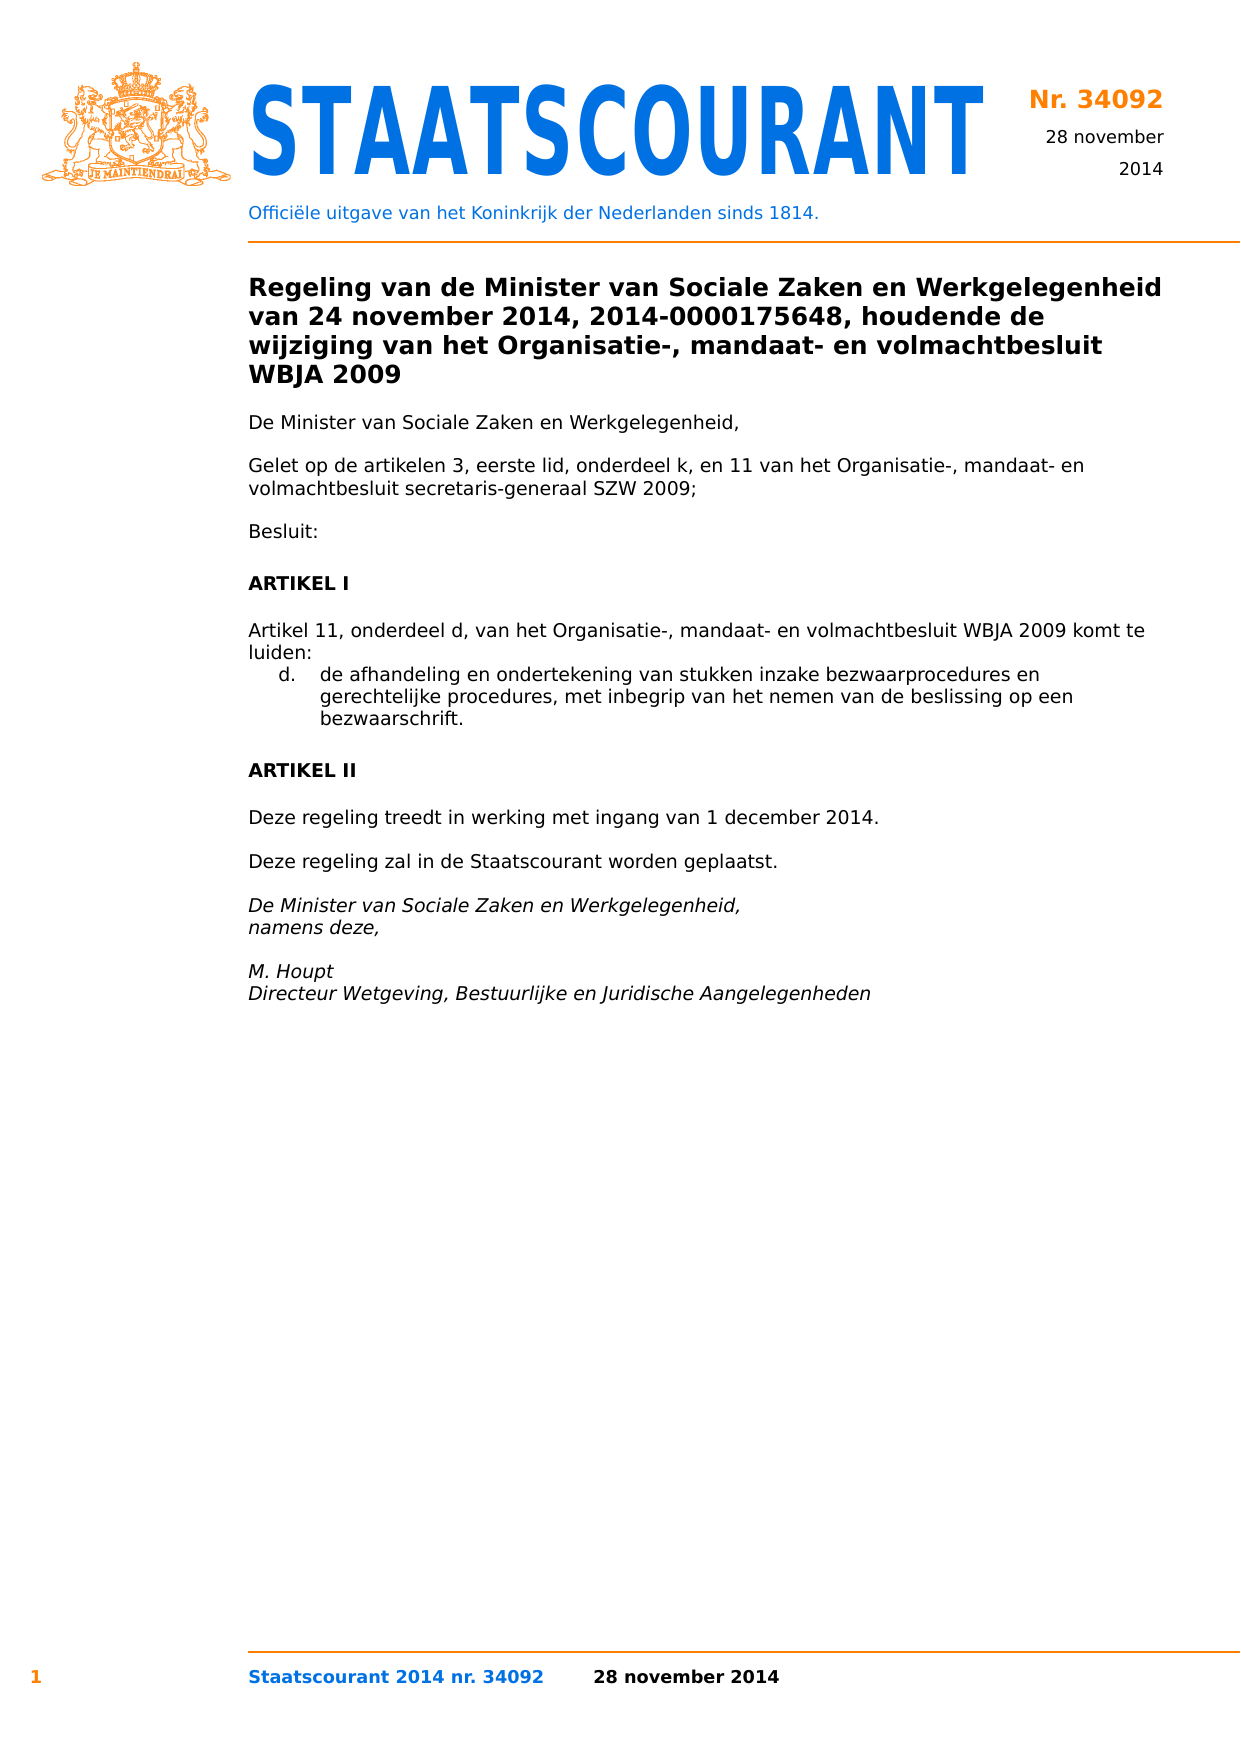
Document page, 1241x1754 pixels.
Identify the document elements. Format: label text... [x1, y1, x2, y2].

text De Minister van Sociale Zaken en Werkgelegenheid, namens deze, M. Houpt Directeur Wetgeving, Bestuurlijke en Juridische Aangelegenheden [248, 895, 1163, 1005]
text Besluit: [248, 521, 1163, 543]
text De Minister van Sociale Zaken en Werkgelegenheid, [248, 412, 1163, 433]
table_cell 28 november [998, 121, 1240, 153]
table_header STAATSCOURANT [248, 62, 998, 203]
subtitle ARTIKEL I [248, 573, 1163, 595]
table_cell 2014 [998, 153, 1240, 203]
table_header Nr. 34092 [998, 62, 1240, 121]
text Artikel 11, onderdeel d, van het Organisatie-, mandaat- en volmachtbesluit WBJA 2009 komt te luiden: [248, 620, 1163, 664]
table_cell Officiële uitgave van het Koninkrijk der Nederlanden sinds 1814. [248, 203, 1240, 241]
text Gelet op de artikelen 3, eerste lid, onderdeel k, en 11 van het Organisatie-, mandaat- en volmachtbesluit secretaris-generaal SZW 2009; [248, 455, 1163, 499]
text Deze regeling zal in de Staatscourant worden geplaatst. [248, 851, 1163, 873]
text Deze regeling treedt in werking met ingang van 1 december 2014. [248, 807, 1163, 829]
text d. de afhandeling en ondertekening van stukken inzake bezwaarprocedures en gerechtelijke procedures, met inbegrip van het nemen van de beslissing op een bezwaarschrift. [278, 664, 1163, 730]
picture [41, 62, 231, 186]
subtitle ARTIKEL II [248, 760, 1163, 782]
subtitle Regeling van de Minister van Sociale Zaken en Werkgelegenheid van 24 november 2014, 2014-0000175648, houdende de wijziging van het Organisatie-, mandaat- en volmachtbesluit WBJA 2009 [248, 273, 1163, 390]
table_header [25, 62, 248, 241]
